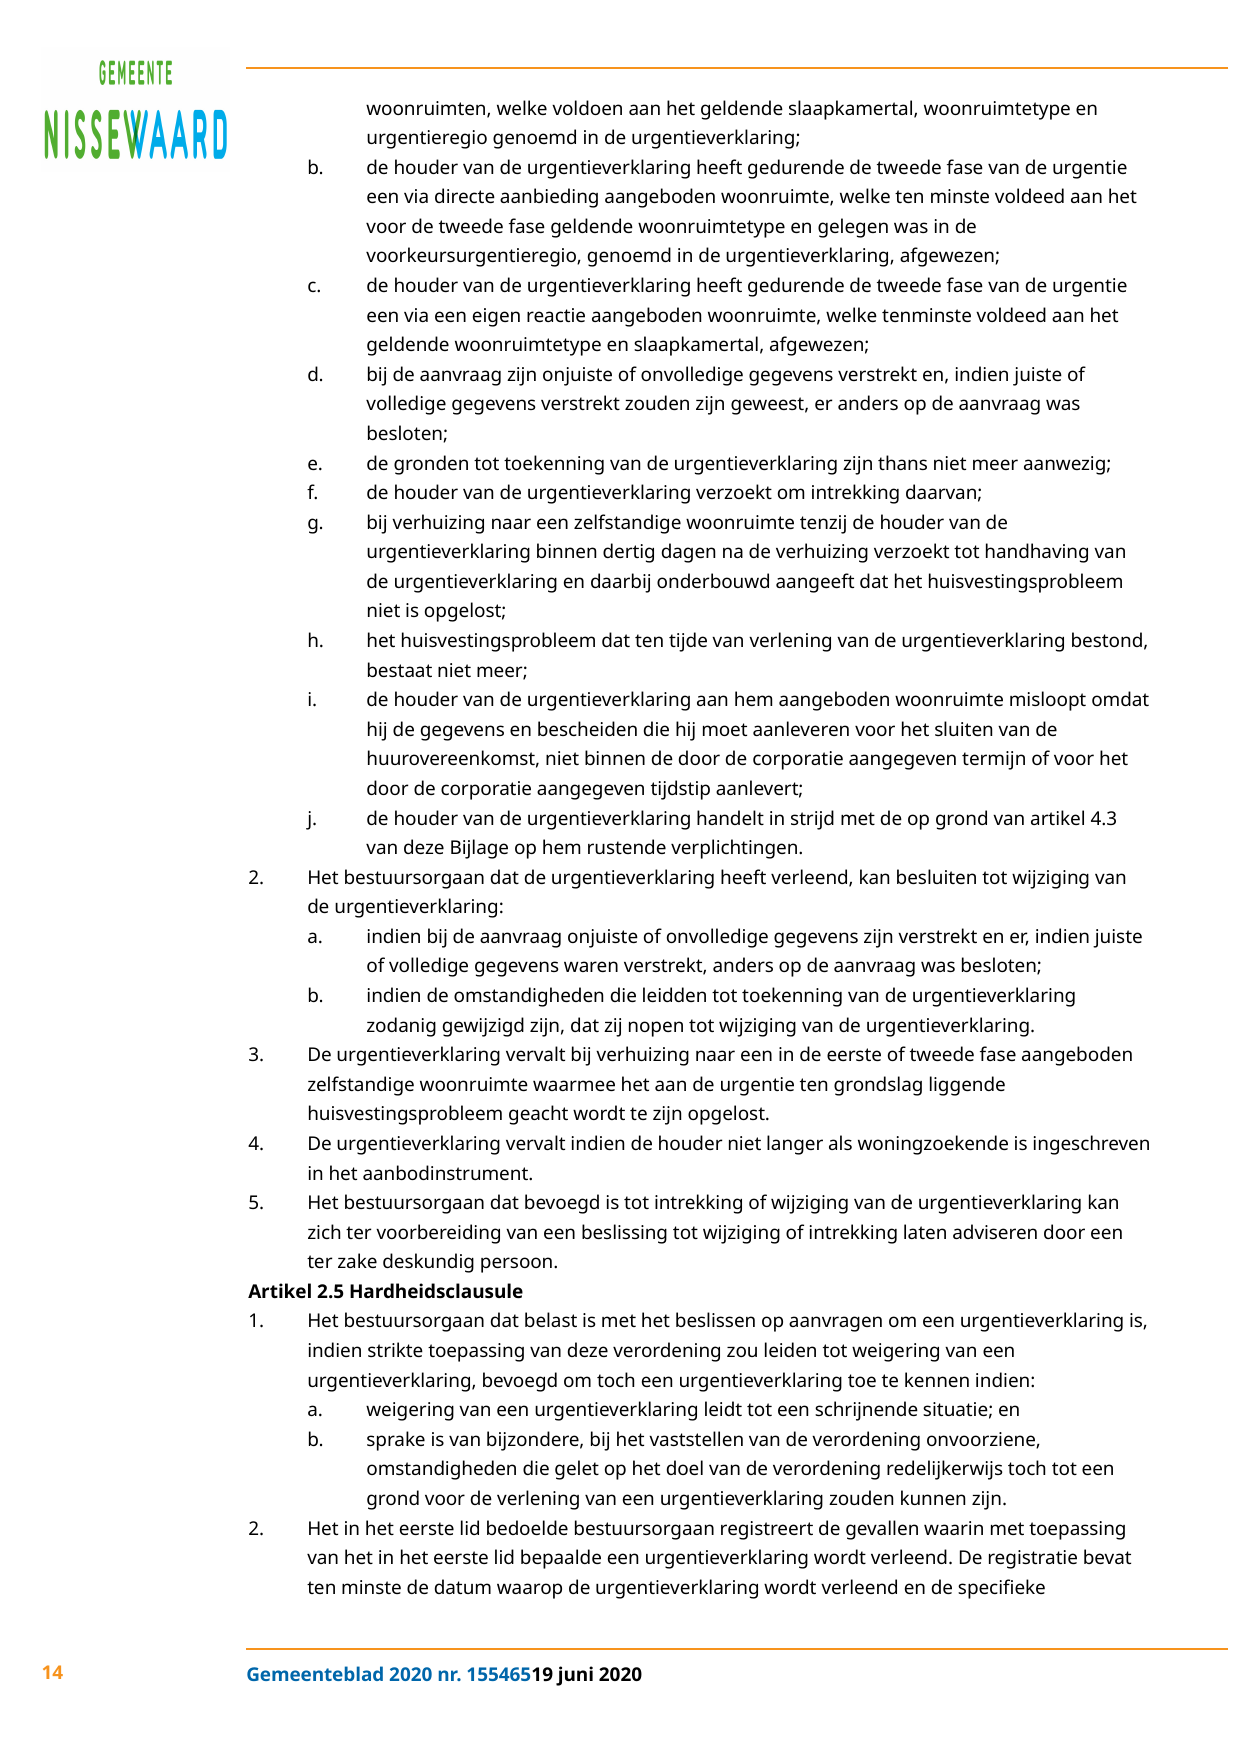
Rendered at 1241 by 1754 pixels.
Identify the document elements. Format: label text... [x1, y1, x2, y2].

list Het bestuursorgaan dat bevoegd is tot intrekking of wijziging van de urgentieverklaring kan zich ter voorbereiding van een beslissing tot wijziging of intrekking laten adviseren door een ter zake deskundig persoon. [248, 1189, 1152, 1274]
list De urgentieverklaring vervalt indien de houder niet langer als woningzoekende is ingeschreven in het aanbodinstrument. [248, 1130, 1152, 1186]
list de houder van de urgentieverklaring aan hem aangeboden woonruimte misloopt omdat hij de gegevens en bescheiden die hij moet aanleveren voor het sluiten van de huurovereenkomst, niet binnen de door de corporatie aangegeven termijn of voor het door de corporatie aangegeven tijdstip aanlevert; [307, 686, 1152, 801]
picture [41, 47, 231, 172]
list woonruimten, welke voldoen aan het geldende slaapkamertal, woonruimtetype en urgentieregio genoemd in de urgentieverklaring; [307, 95, 1152, 150]
list indien bij de aanvraag onjuiste of onvolledige gegevens zijn verstrekt en er, indien juiste of volledige gegevens waren verstrekt, anders op de aanvraag was besloten; [307, 923, 1152, 978]
list de gronden tot toekenning van de urgentieverklaring zijn thans niet meer aanwezig; [307, 450, 1152, 476]
list sprake is van bijzondere, bij het vaststellen van de verordening onvoorziene, omstandigheden die gelet op het doel van de verordening redelijkerwijs toch tot een grond voor de verlening van een urgentieverklaring zouden kunnen zijn. [307, 1426, 1152, 1511]
list De urgentieverklaring vervalt bij verhuizing naar een in de eerste of tweede fase aangeboden zelfstandige woonruimte waarmee het aan de urgentie ten grondslag liggende huisvestingsprobleem geacht wordt te zijn opgelost. [248, 1041, 1152, 1126]
list weigering van een urgentieverklaring leidt tot een schrijnende situatie; en [307, 1396, 1152, 1422]
list bij verhuizing naar een zelfstandige woonruimte tenzij de houder van de urgentieverklaring binnen dertig dagen na de verhuizing verzoekt tot handhaving van de urgentieverklaring en daarbij onderbouwd aangeeft dat het huisvestingsprobleem niet is opgelost; [307, 509, 1152, 623]
list indien de omstandigheden die leidden tot toekenning van de urgentieverklaring zodanig gewijzigd zijn, dat zij nopen tot wijziging van de urgentieverklaring. [307, 982, 1152, 1038]
list de houder van de urgentieverklaring heeft gedurende de tweede fase van de urgentie een via een eigen reactie aangeboden woonruimte, welke tenminste voldeed aan het geldende woonruimtetype en slaapkamertal, afgewezen; [307, 272, 1152, 357]
list de houder van de urgentieverklaring heeft gedurende de tweede fase van de urgentie een via directe aanbieding aangeboden woonruimte, welke ten minste voldeed aan het voor de tweede fase geldende woonruimtetype en gelegen was in de voorkeursurgentieregio, genoemd in de urgentieverklaring, afgewezen; [307, 154, 1152, 268]
list bij de aanvraag zijn onjuiste of onvolledige gegevens verstrekt en, indien juiste of volledige gegevens verstrekt zouden zijn geweest, er anders op de aanvraag was besloten; [307, 361, 1152, 446]
list de houder van de urgentieverklaring verzoekt om intrekking daarvan; [307, 479, 1152, 505]
list Het bestuursorgaan dat de urgentieverklaring heeft verleend, kan besluiten tot wijziging van de urgentieverklaring: [248, 864, 1152, 919]
list Het bestuursorgaan dat belast is met het beslissen op aanvragen om een urgentieverklaring is, indien strikte toepassing van deze verordening zou leiden tot weigering van een urgentieverklaring, bevoegd om toch een urgentieverklaring toe te kennen indien: [248, 1308, 1152, 1393]
text Artikel 2.5 Hardheidsclausule [248, 1278, 1152, 1304]
list het huisvestingsprobleem dat ten tijde van verlening van de urgentieverklaring bestond, bestaat niet meer; [307, 627, 1152, 683]
list de houder van de urgentieverklaring handelt in strijd met de op grond van artikel 4.3 van deze Bijlage op hem rustende verplichtingen. [307, 805, 1152, 860]
list Het in het eerste lid bedoelde bestuursorgaan registreert de gevallen waarin met toepassing van het in het eerste lid bepaalde een urgentieverklaring wordt verleend. De registratie bevat ten minste de datum waarop de urgentieverklaring wordt verleend en de specifieke [248, 1515, 1152, 1600]
